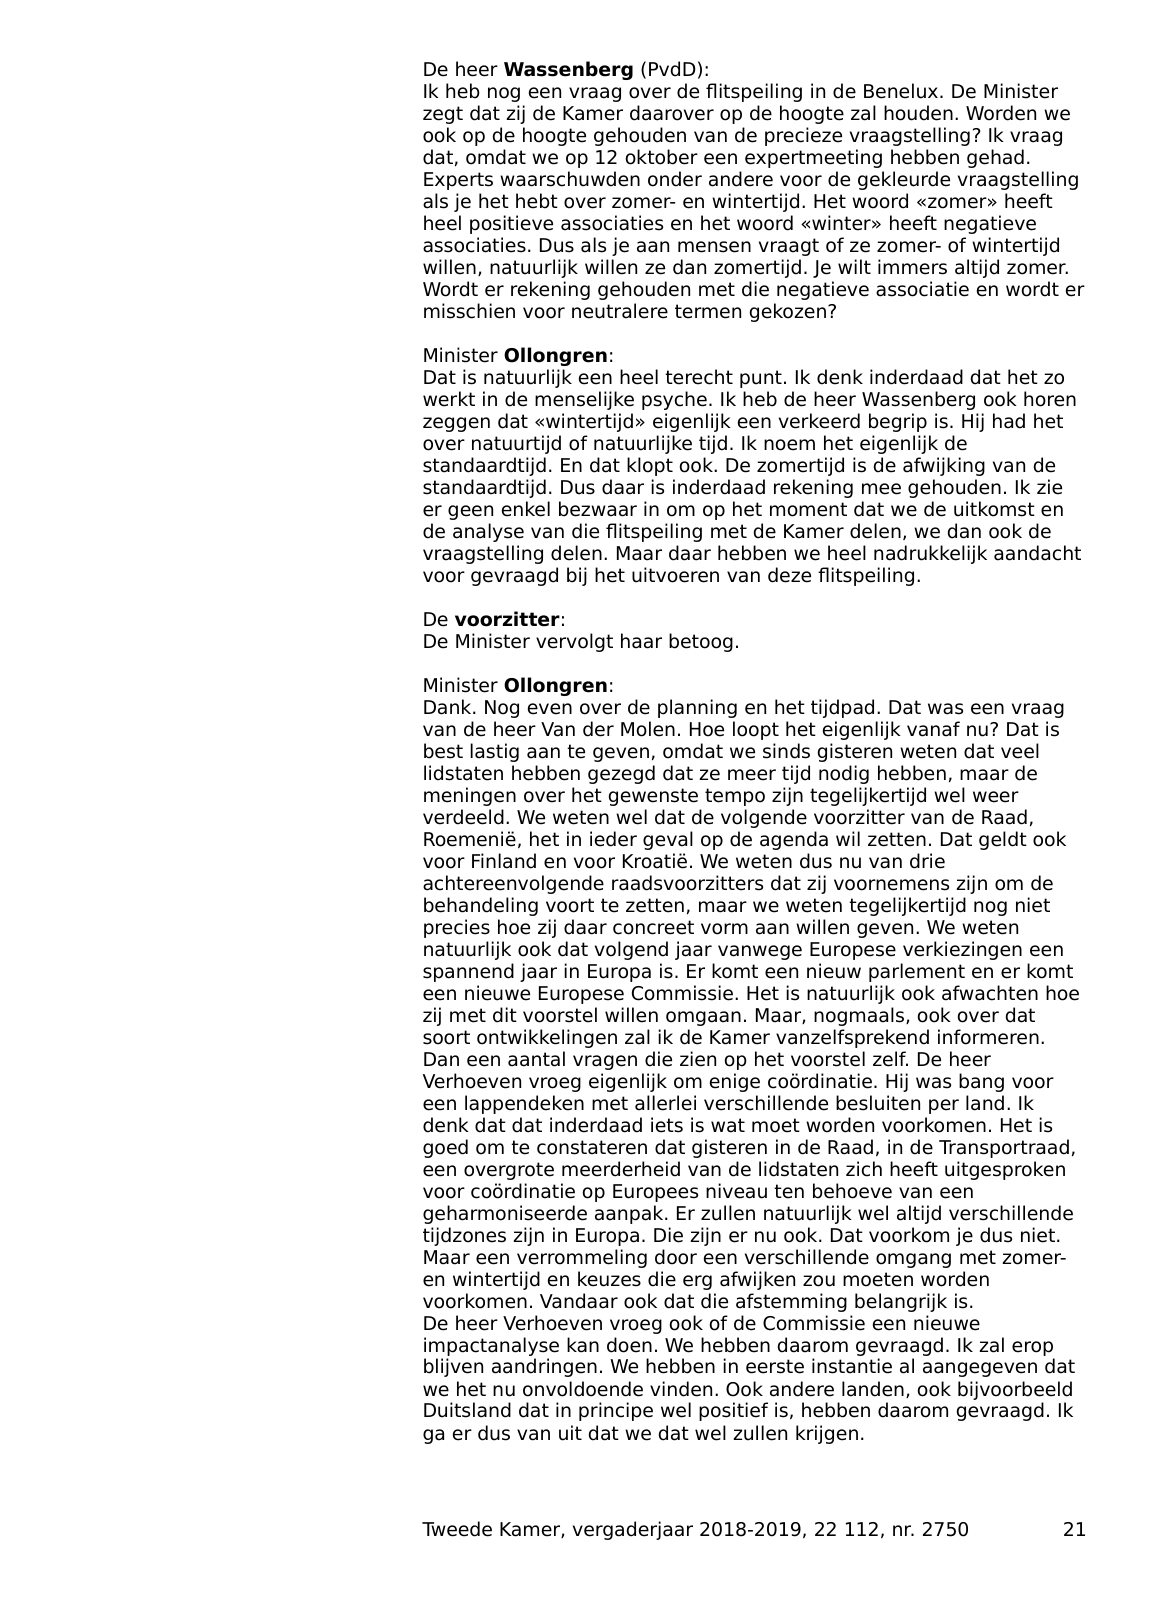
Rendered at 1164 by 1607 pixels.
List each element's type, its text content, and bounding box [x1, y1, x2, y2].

text Dank. Nog even over de planning en het tijdpad. Dat was een vraag van de heer Van der Molen. Hoe loopt het eigenlijk vanaf nu? Dat is best lastig aan te geven, omdat we sinds gisteren weten dat veel lidstaten hebben gezegd dat ze meer tijd nodig hebben, maar de meningen over het gewenste tempo zijn tegelijkertijd wel weer verdeeld. We weten wel dat de volgende voorzitter van de Raad, Roemenië, het in ieder geval op de agenda wil zetten. Dat geldt ook voor Finland en voor Kroatië. We weten dus nu van drie achtereenvolgende raadsvoorzitters dat zij voornemens zijn om de behandeling voort te zetten, maar we weten tegelijkertijd nog niet precies hoe zij daar concreet vorm aan willen geven. We weten natuurlijk ook dat volgend jaar vanwege Europese verkiezingen een spannend jaar in Europa is. Er komt een nieuw parlement en er komt een nieuwe Europese Commissie. Het is natuurlijk ook afwachten hoe zij met dit voorstel willen omgaan. Maar, nogmaals, ook over dat soort ontwikkelingen zal ik de Kamer vanzelfsprekend informeren. [422, 697, 1087, 1049]
text De heer Verhoeven vroeg ook of de Commissie een nieuwe impactanalyse kan doen. We hebben daarom gevraagd. Ik zal erop blijven aandringen. We hebben in eerste instantie al aangegeven dat we het nu onvoldoende vinden. Ook andere landen, ook bijvoorbeeld Duitsland dat in principe wel positief is, hebben daarom gevraagd. Ik ga er dus van uit dat we dat wel zullen krijgen. [422, 1312, 1087, 1444]
text Minister Ollongren: [422, 345, 1087, 367]
text De voorzitter: [422, 609, 1087, 631]
text Dat is natuurlijk een heel terecht punt. Ik denk inderdaad dat het zo werkt in de menselijke psyche. Ik heb de heer Wassenberg ook horen zeggen dat «wintertijd» eigenlijk een verkeerd begrip is. Hij had het over natuurtijd of natuurlijke tijd. Ik noem het eigenlijk de standaardtijd. En dat klopt ook. De zomertijd is de afwijking van de standaardtijd. Dus daar is inderdaad rekening mee gehouden. Ik zie er geen enkel bezwaar in om op het moment dat we de uitkomst en de analyse van die flitspeiling met de Kamer delen, we dan ook de vraagstelling delen. Maar daar hebben we heel nadrukkelijk aandacht voor gevraagd bij het uitvoeren van deze flitspeiling. [422, 367, 1087, 587]
text Dan een aantal vragen die zien op het voorstel zelf. De heer Verhoeven vroeg eigenlijk om enige coördinatie. Hij was bang voor een lappendeken met allerlei verschillende besluiten per land. Ik denk dat dat inderdaad iets is wat moet worden voorkomen. Het is goed om te constateren dat gisteren in de Raad, in de Transportraad, een overgrote meerderheid van de lidstaten zich heeft uitgesproken voor coördinatie op Europees niveau ten behoeve van een geharmoniseerde aanpak. Er zullen natuurlijk wel altijd verschillende tijdzones zijn in Europa. Die zijn er nu ook. Dat voorkom je dus niet. Maar een verrommeling door een verschillende omgang met zomer- en wintertijd en keuzes die erg afwijken zou moeten worden voorkomen. Vandaar ook dat die afstemming belangrijk is. [422, 1049, 1087, 1312]
text Ik heb nog een vraag over de flitspeiling in de Benelux. De Minister zegt dat zij de Kamer daarover op de hoogte zal houden. Worden we ook op de hoogte gehouden van de precieze vraagstelling? Ik vraag dat, omdat we op 12 oktober een expertmeeting hebben gehad. Experts waarschuwden onder andere voor de gekleurde vraagstelling als je het hebt over zomer- en wintertijd. Het woord «zomer» heeft heel positieve associaties en het woord «winter» heeft negatieve associaties. Dus als je aan mensen vraagt of ze zomer- of wintertijd willen, natuurlijk willen ze dan zomertijd. Je wilt immers altijd zomer. Wordt er rekening gehouden met die negatieve associatie en wordt er misschien voor neutralere termen gekozen? [422, 81, 1087, 323]
text Minister Ollongren: [422, 675, 1087, 697]
text De heer Wassenberg (PvdD): [422, 59, 1087, 81]
text De Minister vervolgt haar betoog. [422, 631, 1087, 653]
